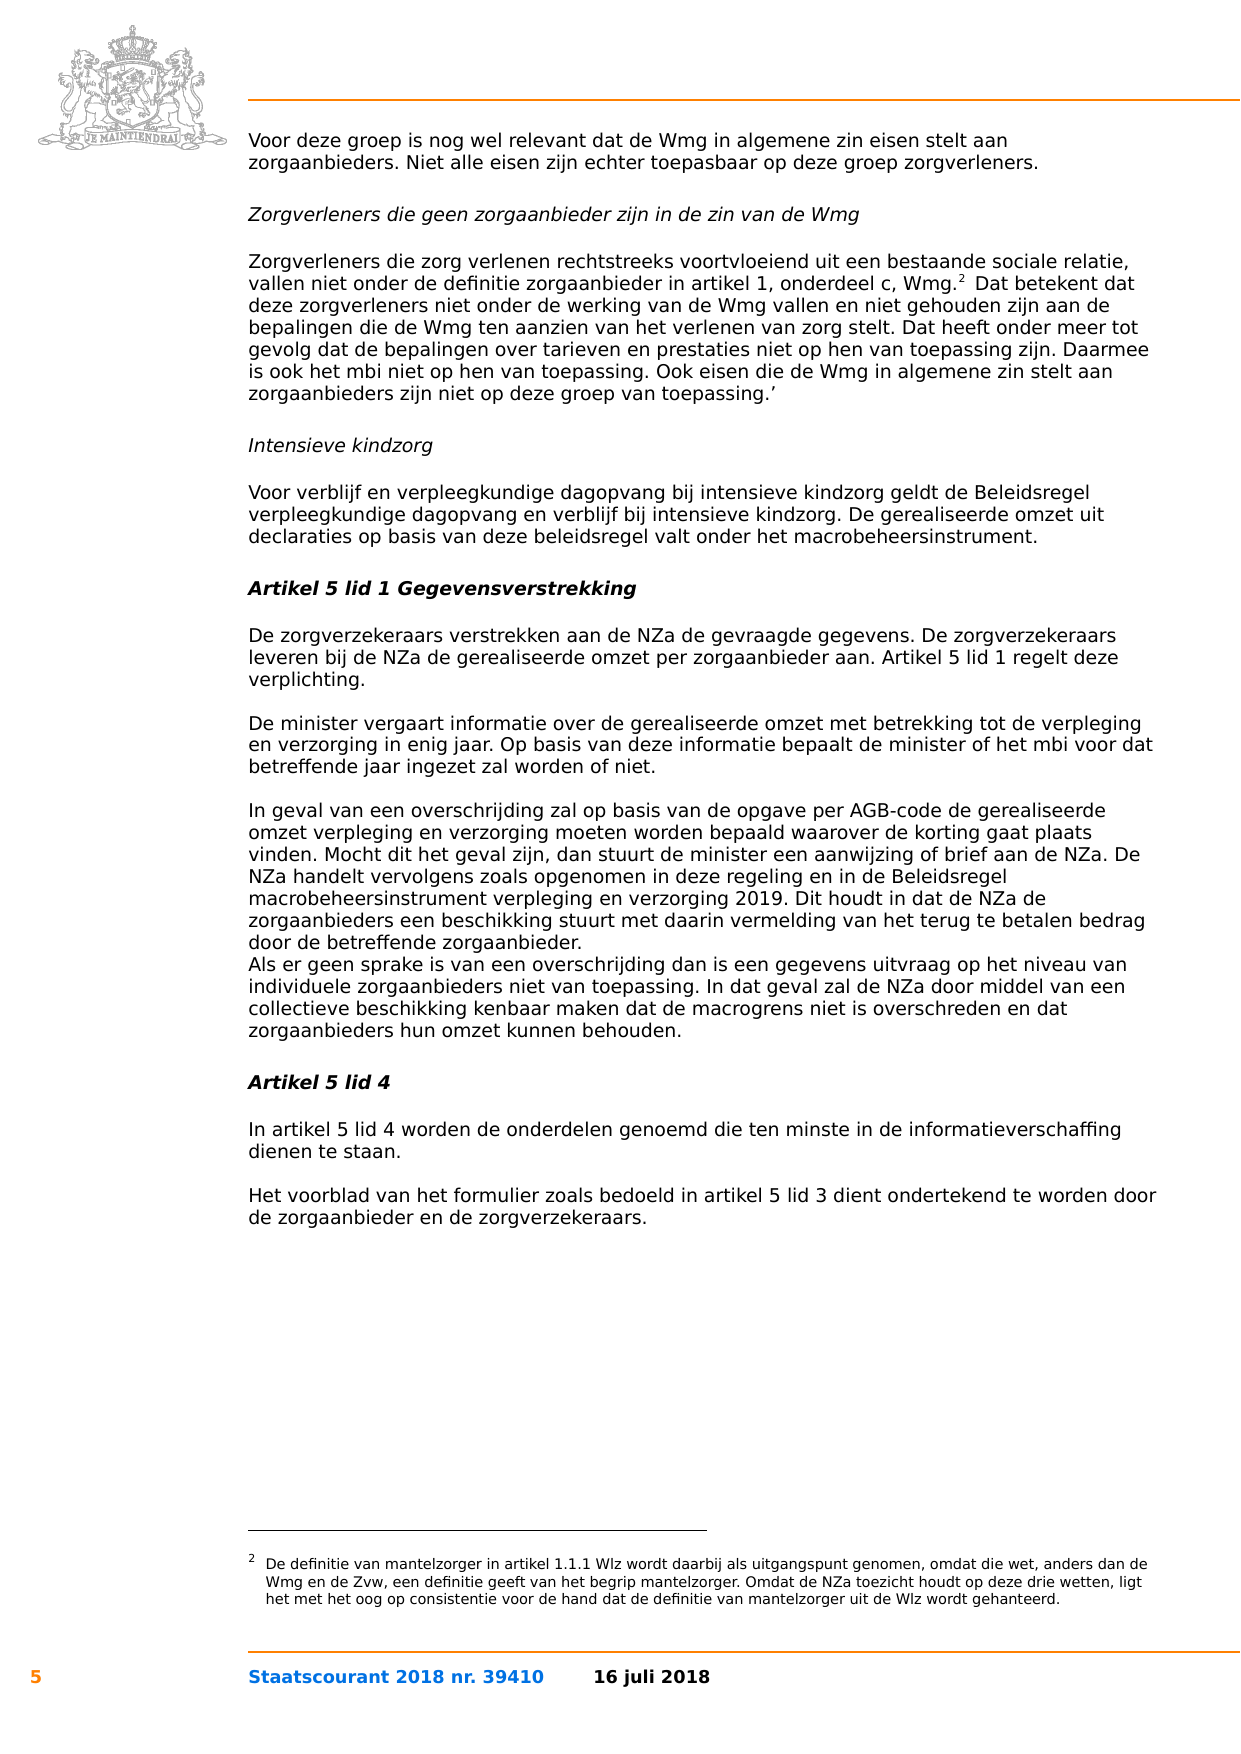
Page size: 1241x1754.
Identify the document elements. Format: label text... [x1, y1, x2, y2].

text De minister vergaart informatie over de gerealiseerde omzet met betrekking tot de verpleging en verzorging in enig jaar. Op basis van deze informatie bepaalt de minister of het mbi voor dat betreffende jaar ingezet zal worden of niet. [248, 712, 1163, 778]
text De zorgverzekeraars verstrekken aan de NZa de gevraagde gegevens. De zorgverzekeraars leveren bij de NZa de gerealiseerde omzet per zorgaanbieder aan. Artikel 5 lid 1 regelt deze verplichting. [248, 624, 1163, 691]
text Zorgverleners die zorg verlenen rechtstreeks voortvloeiend uit een bestaande sociale relatie, vallen niet onder de definitie zorgaanbieder in artikel 1, onderdeel c, Wmg. Dat betekent dat deze zorgverleners niet onder de werking van de Wmg vallen en niet gehouden zijn aan de bepalingen die de Wmg ten aanzien van het verlenen van zorg stelt. Dat heeft onder meer tot gevolg dat de bepalingen over tarieven en prestaties niet op hen van toepassing zijn. Daarmee is ook het mbi niet op hen van toepassing. Ook eisen die de Wmg in algemene zin stelt aan zorgaanbieders zijn niet op deze groep van toepassing.’ [248, 251, 1163, 405]
subtitle Artikel 5 lid 1 Gegevensverstrekking [248, 578, 1163, 599]
text In artikel 5 lid 4 worden de onderdelen genoemd die ten minste in de informatieverschaffing dienen te staan. [248, 1119, 1163, 1163]
text De definitie van mantelzorger in artikel 1.1.1 Wlz wordt daarbij als uitgangspunt genomen, omdat die wet, anders dan de Wmg en de Zvw, een definitie geeft van het begrip mantelzorger. Omdat de NZa toezicht houdt op deze drie wetten, ligt het met het oog op consistentie voor de hand dat de definitie van mantelzorger uit de Wlz wordt gehanteerd. [248, 1552, 1163, 1608]
subtitle Artikel 5 lid 4 [248, 1072, 1163, 1094]
text Voor verblijf en verpleegkundige dagopvang bij intensieve kindzorg geldt de Beleidsregel verpleegkundige dagopvang en verblijf bij intensieve kindzorg. De gerealiseerde omzet uit declaraties op basis van deze beleidsregel valt onder het macrobeheersinstrument. [248, 482, 1163, 548]
picture [38, 25, 227, 150]
text Als er geen sprake is van een overschrijding dan is een gegevens uitvraag op het niveau van individuele zorgaanbieders niet van toepassing. In dat geval zal de NZa door middel van een collectieve beschikking kenbaar maken dat de macrogrens niet is overschreden en dat zorgaanbieders hun omzet kunnen behouden. [248, 954, 1163, 1042]
subtitle Zorgverleners die geen zorgaanbieder zijn in de zin van de Wmg [248, 204, 1163, 226]
text In geval van een overschrijding zal op basis van de opgave per AGB-code de gerealiseerde omzet verpleging en verzorging moeten worden bepaald waarover de korting gaat plaats vinden. Mocht dit het geval zijn, dan stuurt de minister een aanwijzing of brief aan de NZa. De NZa handelt vervolgens zoals opgenomen in deze regeling en in de Beleidsregel macrobeheersinstrument verpleging en verzorging 2019. Dit houdt in dat de NZa de zorgaanbieders een beschikking stuurt met daarin vermelding van het terug te betalen bedrag door de betreffende zorgaanbieder. [248, 800, 1163, 954]
text Het voorblad van het formulier zoals bedoeld in artikel 5 lid 3 dient ondertekend te worden door de zorgaanbieder en de zorgverzekeraars. [248, 1185, 1163, 1229]
text Voor deze groep is nog wel relevant dat de Wmg in algemene zin eisen stelt aan zorgaanbieders. Niet alle eisen zijn echter toepasbaar op deze groep zorgverleners. [248, 130, 1163, 174]
subtitle Intensieve kindzorg [248, 435, 1163, 457]
